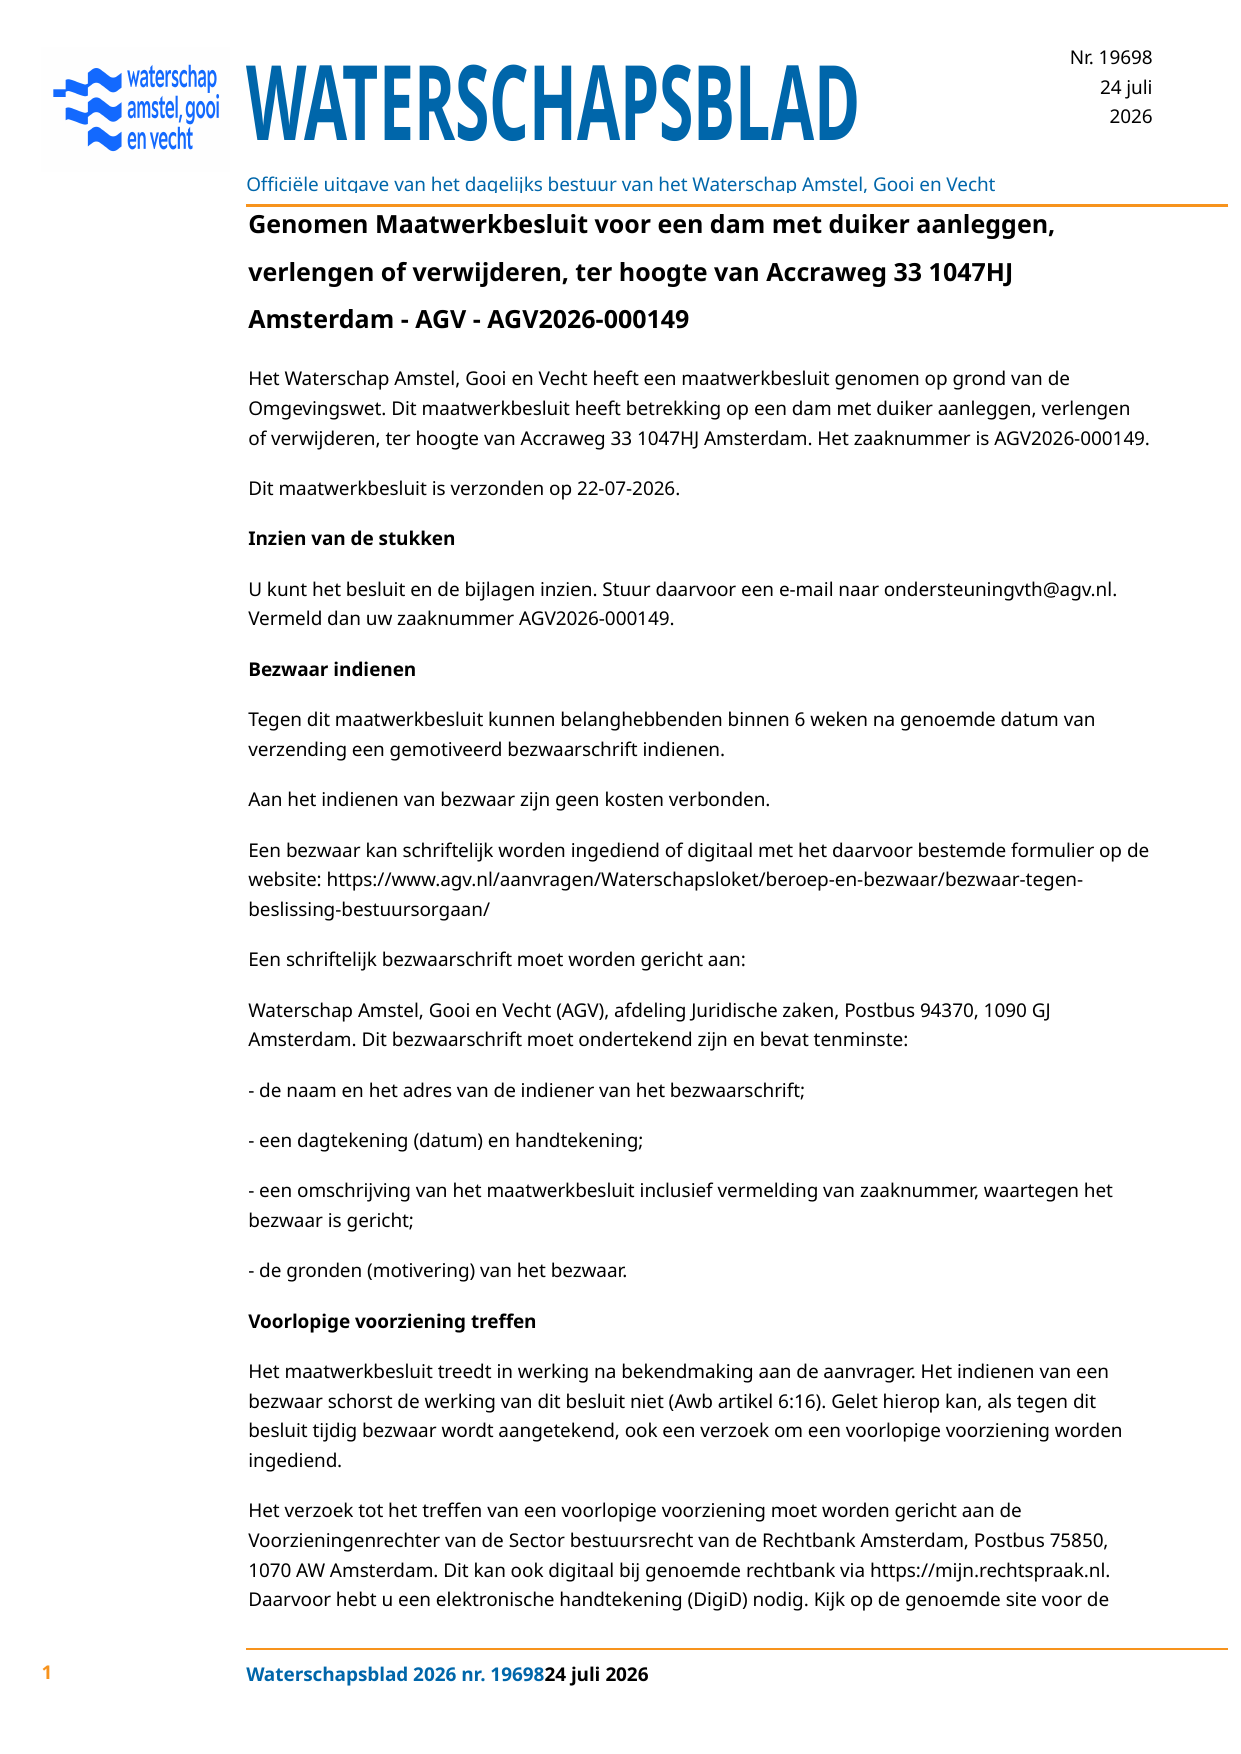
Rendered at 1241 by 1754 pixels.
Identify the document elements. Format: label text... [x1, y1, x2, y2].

text Een bezwaar kan schriftelijk worden ingediend of digitaal met het daarvoor bestemde formulier op de website: https://www.agv.nl/aanvragen/Waterschapsloket/beroep-en-bezwaar/bezwaar-tegen-beslissing-bestuursorgaan/ [248, 837, 1152, 922]
text Tegen dit maatwerkbesluit kunnen belanghebbenden binnen 6 weken na genoemde datum van verzending een gemotiveerd bezwaarschrift indienen. [248, 706, 1152, 762]
text Voorlopige voorziening treffen [248, 1308, 1152, 1334]
text Het maatwerkbesluit treedt in werking na bekendmaking aan de aanvrager. Het indienen van een bezwaar schorst de werking van dit besluit niet (Awb artikel 6:16). Gelet hierop kan, als tegen dit besluit tijdig bezwaar wordt aangetekend, ook een verzoek om een voorlopige voorziening worden ingediend. [248, 1358, 1152, 1473]
text Het Waterschap Amstel, Gooi en Vecht heeft een maatwerkbesluit genomen op grond van de Omgevingswet. Dit maatwerkbesluit heeft betrekking op een dam met duiker aanleggen, verlengen of verwijderen, ter hoogte van Accraweg 33 1047HJ Amsterdam. Het zaaknummer is AGV2026-000149. [248, 366, 1152, 450]
text - de naam en het adres van de indiener van het bezwaarschrift; [248, 1077, 1152, 1102]
text Het verzoek tot het treffen van een voorlopige voorziening moet worden gericht aan de Voorzieningenrechter van de Sector bestuursrecht van de Rechtbank Amsterdam, Postbus 75850, 1070 AW Amsterdam. Dit kan ook digitaal bij genoemde rechtbank via https://mijn.rechtspraak.nl. Daarvoor hebt u een elektronische handtekening (DigiD) nodig. Kijk op de genoemde site voor de [248, 1498, 1152, 1612]
text Aan het indienen van bezwaar zijn geen kosten verbonden. [248, 786, 1152, 812]
text - een omschrijving van het maatwerkbesluit inclusief vermelding van zaaknummer, waartegen het bezwaar is gericht; [248, 1178, 1152, 1233]
text - een dagtekening (datum) en handtekening; [248, 1127, 1152, 1153]
text - de gronden (motivering) van het bezwaar. [248, 1258, 1152, 1283]
text Genomen Maatwerkbesluit voor een dam met duiker aanleggen, verlengen of verwijderen, ter hoogte van Accraweg 33 1047HJ Amsterdam - AGV - AGV2026-000149 [248, 207, 1152, 336]
picture [41, 47, 231, 172]
text Dit maatwerkbesluit is verzonden op 22-07-2026. [248, 475, 1152, 501]
text Een schriftelijk bezwaarschrift moet worden gericht aan: [248, 946, 1152, 972]
text U kunt het besluit en de bijlagen inzien. Stuur daarvoor een e-mail naar ondersteuningvth@agv.nl. Vermeld dan uw zaaknummer AGV2026-000149. [248, 576, 1152, 631]
text Bezwaar indienen [248, 656, 1152, 682]
text Inzien van de stukken [248, 526, 1152, 551]
text Waterschap Amstel, Gooi en Vecht (AGV), afdeling Juridische zaken, Postbus 94370, 1090 GJ Amsterdam. Dit bezwaarschrift moet ondertekend zijn en bevat tenminste: [248, 997, 1152, 1052]
